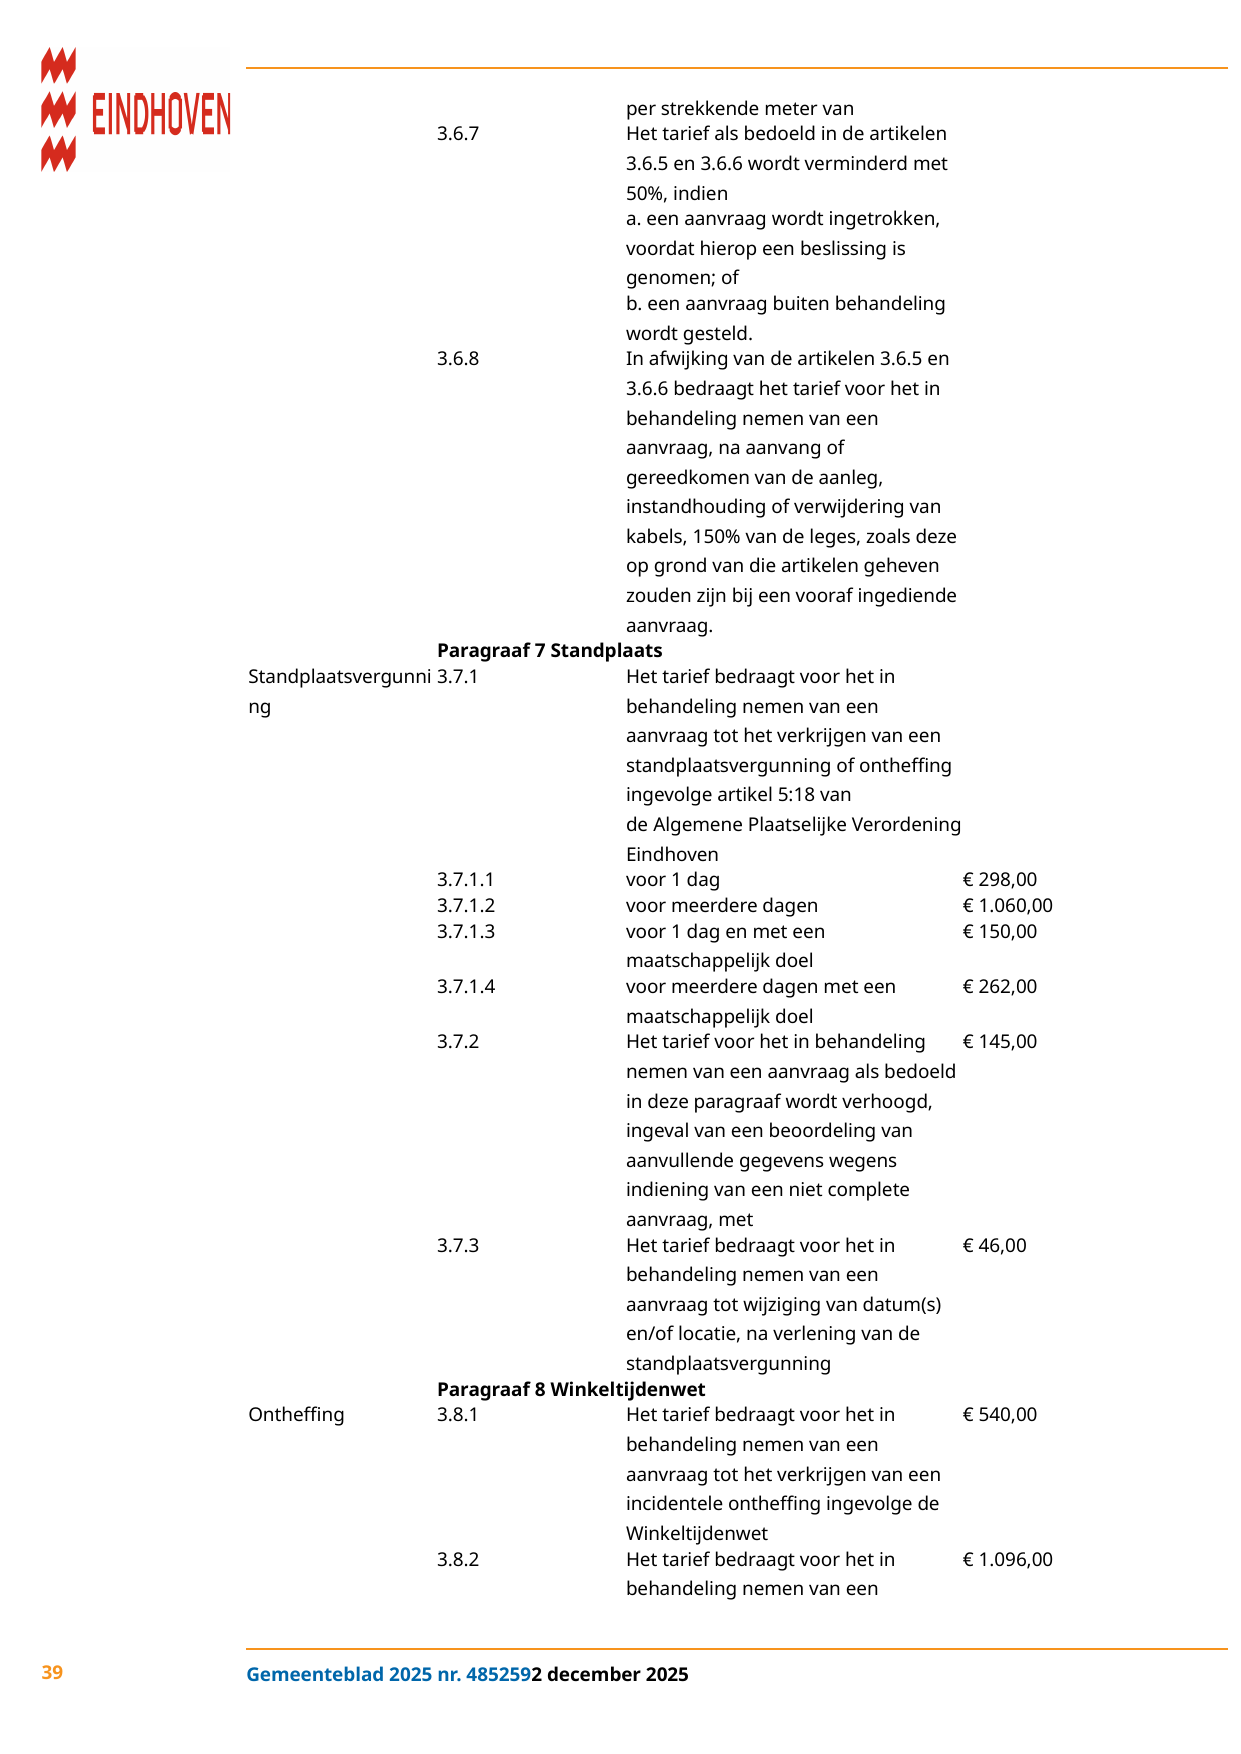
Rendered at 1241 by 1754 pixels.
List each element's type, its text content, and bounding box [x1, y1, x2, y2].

table_cell [963, 663, 1152, 867]
table_cell € 540,00 [963, 1402, 1152, 1546]
table_cell € 46,00 [963, 1232, 1152, 1376]
table_cell Ontheffing [248, 1402, 437, 1546]
table_cell voor 1 dag [626, 867, 963, 892]
table_cell [963, 346, 1152, 638]
table_cell 3.6.7 [437, 121, 626, 205]
table_cell Het tarief bedraagt voor het in behandeling nemen van een aanvraag tot het verkrijgen van een standplaatsvergunning of ontheffing ingevolge artikel 5:18 van de Algemene Plaatselijke Verordening Eindhoven [626, 663, 963, 867]
table_cell Het tarief voor het in behandeling nemen van een aanvraag als bedoeld in deze paragraaf wordt verhoogd, ingeval van een beoordeling van aanvullende gegevens wegens indiening van een niet complete aanvraag, met [626, 1029, 963, 1232]
table_cell 3.7.1.1 [437, 867, 626, 892]
table_cell [963, 95, 1152, 121]
table_cell [963, 1376, 1152, 1402]
table_cell Standplaatsvergunning [248, 663, 437, 867]
table_cell [248, 290, 437, 346]
table_cell Het tarief bedraagt voor het in behandeling nemen van een aanvraag tot het verkrijgen van een incidentele ontheffing ingevolge de Winkeltijdenwet [626, 1402, 963, 1546]
table_cell Het tarief bedraagt voor het in behandeling nemen van een [626, 1546, 963, 1601]
table_cell [248, 1029, 437, 1232]
table_cell 3.8.1 [437, 1402, 626, 1546]
table_cell 3.7.3 [437, 1232, 626, 1376]
table_cell [248, 973, 437, 1029]
table_cell [963, 205, 1152, 290]
table_cell 3.8.2 [437, 1546, 626, 1601]
table_cell voor meerdere dagen [626, 892, 963, 918]
table_cell € 298,00 [963, 867, 1152, 892]
table_cell € 262,00 [963, 973, 1152, 1029]
table_cell Het tarief als bedoeld in de artikelen 3.6.5 en 3.6.6 wordt verminderd met 50%, indien [626, 121, 963, 205]
table_cell Paragraaf 7 Standplaats [437, 638, 963, 663]
table_cell € 145,00 [963, 1029, 1152, 1232]
table_cell [248, 1376, 437, 1402]
table_cell € 150,00 [963, 918, 1152, 973]
table_cell 3.7.1.2 [437, 892, 626, 918]
table_cell 3.7.2 [437, 1029, 626, 1232]
table_cell [248, 918, 437, 973]
table_cell [248, 638, 437, 663]
table_cell In afwijking van de artikelen 3.6.5 en 3.6.6 bedraagt het tarief voor het in behandeling nemen van een aanvraag, na aanvang of gereedkomen van de aanleg, instandhouding of verwijdering van kabels, 150% van de leges, zoals deze op grond van die artikelen geheven zouden zijn bij een vooraf ingediende aanvraag. [626, 346, 963, 638]
table_cell a. een aanvraag wordt ingetrokken, voordat hierop een beslissing is genomen; of [626, 205, 963, 290]
table_cell [437, 290, 626, 346]
table_cell voor 1 dag en met een maatschappelijk doel [626, 918, 963, 973]
table_cell b. een aanvraag buiten behandeling wordt gesteld. [626, 290, 963, 346]
table_cell [248, 892, 437, 918]
table_cell [248, 121, 437, 205]
table_cell 3.7.1.3 [437, 918, 626, 973]
table_cell € 1.060,00 [963, 892, 1152, 918]
table_cell [248, 346, 437, 638]
table_cell 3.7.1 [437, 663, 626, 867]
table_cell [437, 95, 626, 121]
table_cell voor meerdere dagen met een maatschappelijk doel [626, 973, 963, 1029]
table_cell [248, 1232, 437, 1376]
table_cell Paragraaf 8 Winkeltijdenwet [437, 1376, 963, 1402]
picture [41, 47, 231, 172]
table_cell [437, 205, 626, 290]
table_cell € 1.096,00 [963, 1546, 1152, 1601]
table_cell 3.6.8 [437, 346, 626, 638]
table_cell [963, 121, 1152, 205]
table_cell [248, 95, 437, 121]
table_cell [248, 867, 437, 892]
table_cell Het tarief bedraagt voor het in behandeling nemen van een aanvraag tot wijziging van datum(s) en/of locatie, na verlening van de standplaatsvergunning [626, 1232, 963, 1376]
table_cell per strekkende meter van [626, 95, 963, 121]
table_cell [248, 1546, 437, 1601]
table_cell [248, 205, 437, 290]
table_cell 3.7.1.4 [437, 973, 626, 1029]
table_cell [963, 638, 1152, 663]
table_cell [963, 290, 1152, 346]
